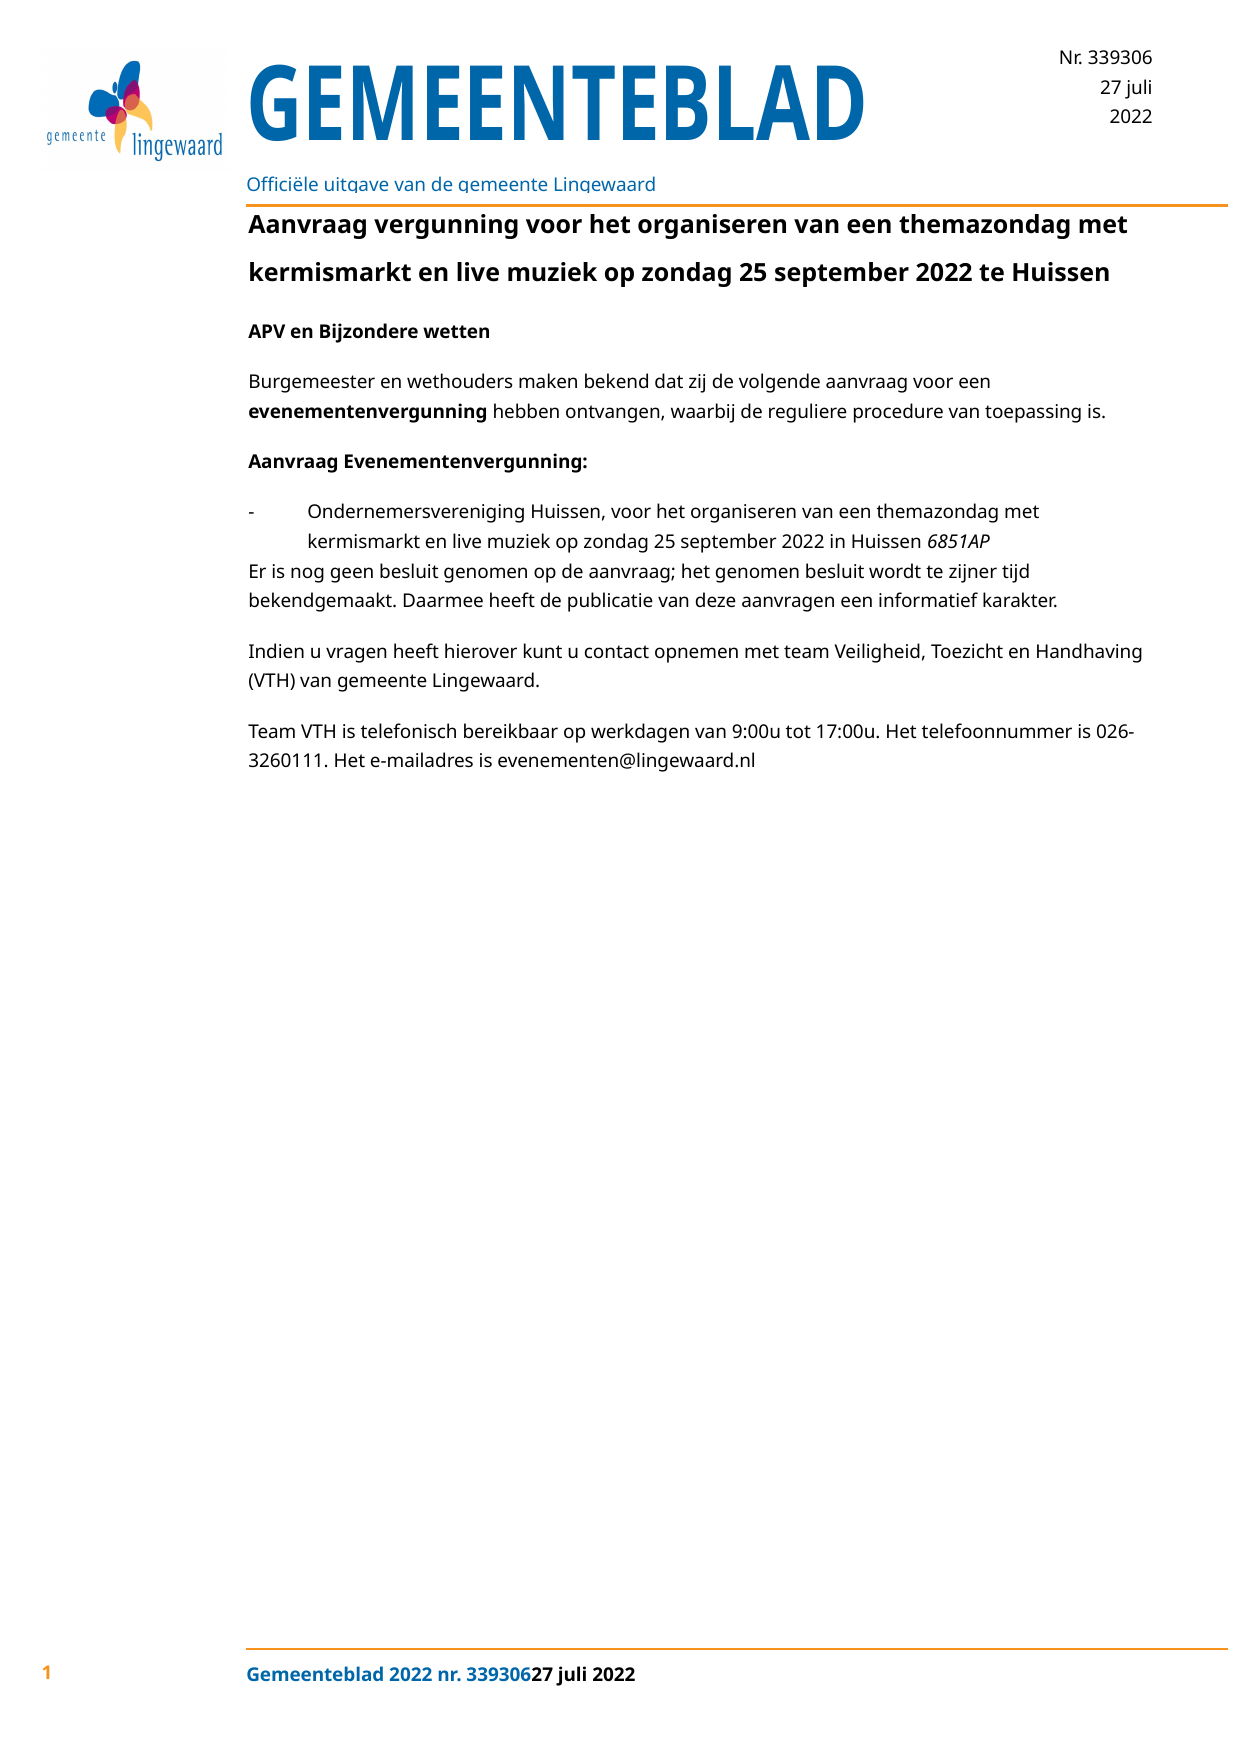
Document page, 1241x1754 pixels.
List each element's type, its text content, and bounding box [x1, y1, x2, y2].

text Aanvraag vergunning voor het organiseren van een themazondag met kermismarkt en live muziek op zondag 25 september 2022 te Huissen [248, 207, 1152, 288]
picture [41, 47, 231, 172]
text Er is nog geen besluit genomen op de aanvraag; het genomen besluit wordt te zijner tijd bekendgemaakt. Daarmee heeft de publicatie van deze aanvragen een informatief karakter. [248, 558, 1152, 613]
list Ondernemersvereniging Huissen, voor het organiseren van een themazondag met kermismarkt en live muziek op zondag 25 september 2022 in Huissen 6851AP [248, 499, 1152, 554]
text Aanvraag Evenementenvergunning: [248, 448, 1152, 474]
text Indien u vragen heeft hierover kunt u contact opnemen met team Veiligheid, Toezicht en Handhaving (VTH) van gemeente Lingewaard. [248, 638, 1152, 693]
text Burgemeester en wethouders maken bekend dat zij de volgende aanvraag voor een evenementenvergunning hebben ontvangen, waarbij de reguliere procedure van toepassing is. [248, 368, 1152, 424]
text Team VTH is telefonisch bereikbaar op werkdagen van 9:00u tot 17:00u. Het telefoonnummer is 026-3260111. Het e-mailadres is evenementen@lingewaard.nl [248, 718, 1152, 773]
text APV en Bijzondere wetten [248, 318, 1152, 344]
